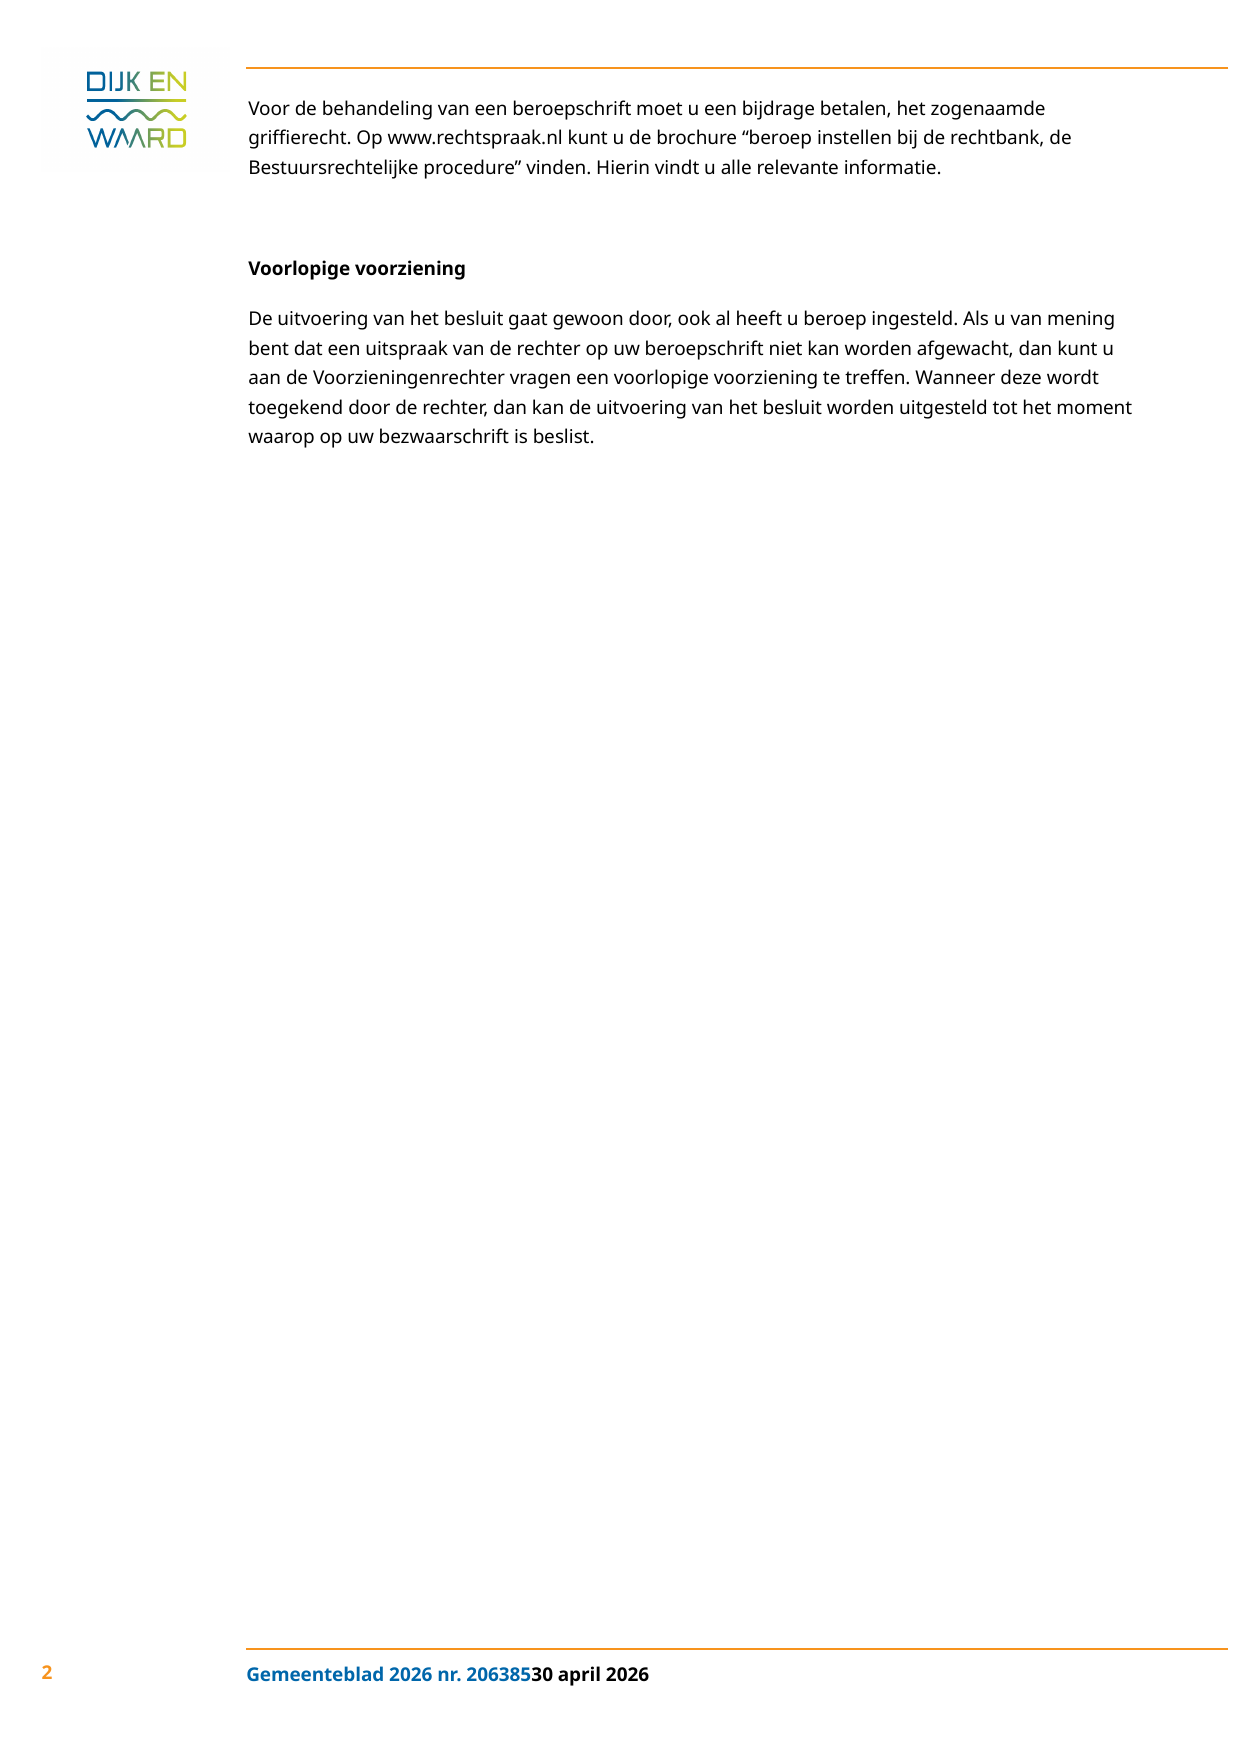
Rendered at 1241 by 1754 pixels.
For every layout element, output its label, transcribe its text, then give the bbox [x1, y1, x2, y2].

text Voorlopige voorziening [248, 255, 1152, 281]
picture [41, 47, 231, 172]
text Voor de behandeling van een beroepschrift moet u een bijdrage betalen, het zogenaamde griffierecht. Op www.rechtspraak.nl kunt u de brochure “beroep instellen bij de rechtbank, de Bestuursrechtelijke procedure” vinden. Hierin vindt u alle relevante informatie. [248, 95, 1152, 180]
text De uitvoering van het besluit gaat gewoon door, ook al heeft u beroep ingesteld. Als u van mening bent dat een uitspraak van de rechter op uw beroepschrift niet kan worden afgewacht, dan kunt u aan de Voorzieningenrechter vragen een voorlopige voorziening te treffen. Wanneer deze wordt toegekend door de rechter, dan kan de uitvoering van het besluit worden uitgesteld tot het moment waarop op uw bezwaarschrift is beslist. [248, 305, 1152, 449]
